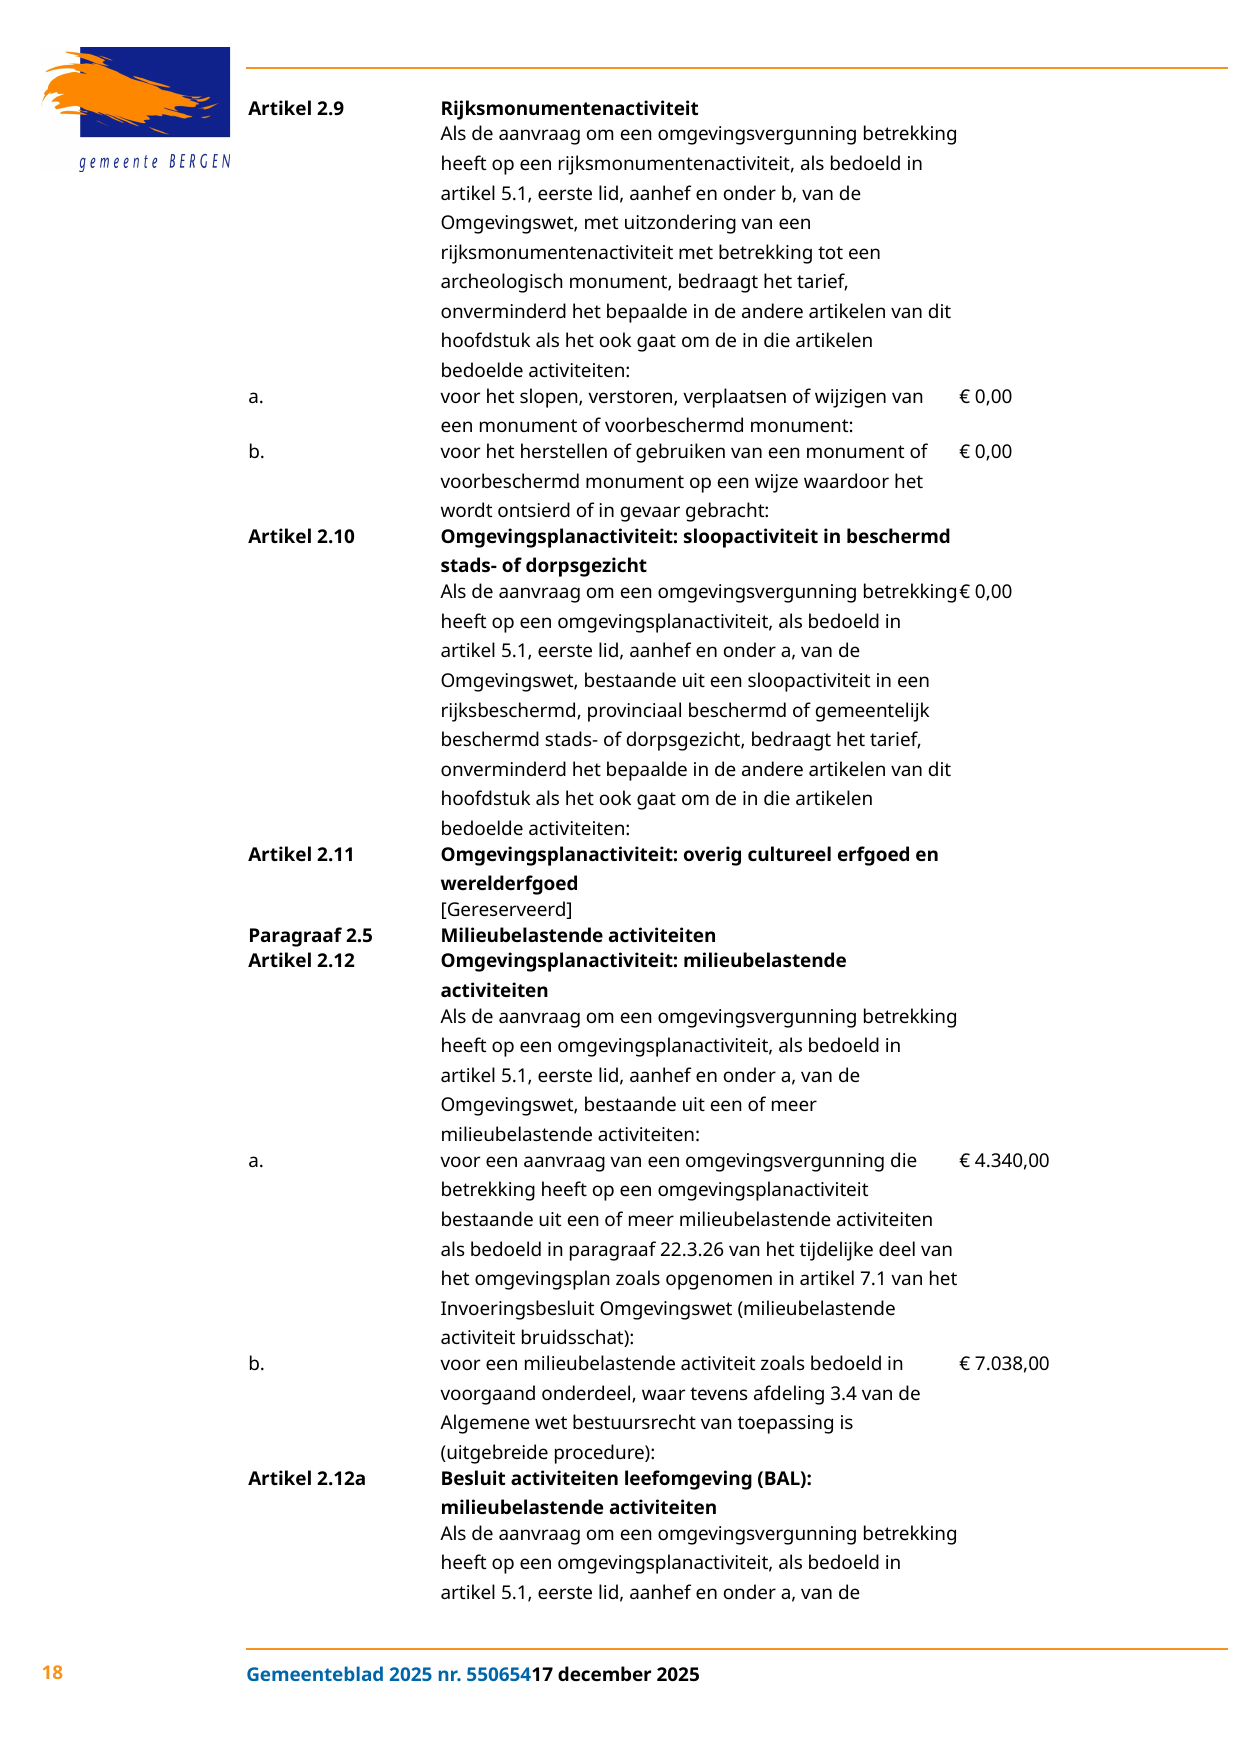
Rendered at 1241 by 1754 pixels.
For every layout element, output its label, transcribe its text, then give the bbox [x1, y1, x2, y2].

table_cell € 7.038,00 [959, 1350, 1152, 1465]
table_cell Paragraaf 2.5 [248, 922, 440, 948]
table_cell Rijksmonumentenactiviteit [440, 95, 959, 121]
table_cell a. [248, 383, 440, 438]
table_cell € 0,00 [959, 438, 1152, 523]
table_cell Artikel 2.11 [248, 841, 440, 896]
table_cell Als de aanvraag om een omgevingsvergunning betrekking heeft op een omgevingsplanactiviteit, als bedoeld in artikel 5.1, eerste lid, aanhef en onder a, van de Omgevingswet, bestaande uit een sloopactiviteit in een rijksbeschermd, provinciaal beschermd of gemeentelijk beschermd stads- of dorpsgezicht, bedraagt het tarief, onverminderd het bepaalde in de andere artikelen van dit hoofdstuk als het ook gaat om de in die artikelen bedoelde activiteiten: [440, 579, 959, 841]
table_cell [959, 523, 1152, 578]
table_cell Artikel 2.12a [248, 1465, 440, 1520]
table_cell Omgevingsplanactiviteit: sloopactiviteit in beschermd stads- of dorpsgezicht [440, 523, 959, 578]
table_cell € 0,00 [959, 383, 1152, 438]
table_cell [248, 121, 440, 383]
table_cell [248, 1520, 440, 1605]
table_cell voor het herstellen of gebruiken van een monument of voorbeschermd monument op een wijze waardoor het wordt ontsierd of in gevaar gebracht: [440, 438, 959, 523]
table_cell voor het slopen, verstoren, verplaatsen of wijzigen van een monument of voorbeschermd monument: [440, 383, 959, 438]
table_cell € 4.340,00 [959, 1147, 1152, 1350]
table_cell voor een milieubelastende activiteit zoals bedoeld in voorgaand onderdeel, waar tevens afdeling 3.4 van de Algemene wet bestuursrecht van toepassing is (uitgebreide procedure): [440, 1350, 959, 1465]
table_cell Als de aanvraag om een omgevingsvergunning betrekking heeft op een rijksmonumentenactiviteit, als bedoeld in artikel 5.1, eerste lid, aanhef en onder b, van de Omgevingswet, met uitzondering van een rijksmonumentenactiviteit met betrekking tot een archeologisch monument, bedraagt het tarief, onverminderd het bepaalde in de andere artikelen van dit hoofdstuk als het ook gaat om de in die artikelen bedoelde activiteiten: [440, 121, 959, 383]
table_cell [959, 841, 1152, 896]
table_cell Omgevingsplanactiviteit: overig cultureel erfgoed en werelderfgoed [440, 841, 959, 896]
table_cell a. [248, 1147, 440, 1350]
table_cell Besluit activiteiten leefomgeving (BAL): milieubelastende activiteiten [440, 1465, 959, 1520]
table_cell [248, 579, 440, 841]
table_cell [248, 896, 440, 922]
table_cell [959, 1520, 1152, 1605]
table_cell [959, 896, 1152, 922]
table_cell [959, 1465, 1152, 1520]
table_cell [959, 121, 1152, 383]
table_cell [959, 922, 1152, 948]
table_cell Artikel 2.9 [248, 95, 440, 121]
table_cell b. [248, 1350, 440, 1465]
table_cell voor een aanvraag van een omgevingsvergunning die betrekking heeft op een omgevingsplanactiviteit bestaande uit een of meer milieubelastende activiteiten als bedoeld in paragraaf 22.3.26 van het tijdelijke deel van het omgevingsplan zoals opgenomen in artikel 7.1 van het Invoeringsbesluit Omgevingswet (milieubelastende activiteit bruidsschat): [440, 1147, 959, 1350]
table_cell [248, 1003, 440, 1147]
table_cell € 0,00 [959, 579, 1152, 841]
table_cell Omgevingsplanactiviteit: milieubelastende activiteiten [440, 948, 959, 1003]
table_cell [959, 948, 1152, 1003]
table_cell [Gereserveerd] [440, 896, 959, 922]
table_cell Als de aanvraag om een omgevingsvergunning betrekking heeft op een omgevingsplanactiviteit, als bedoeld in artikel 5.1, eerste lid, aanhef en onder a, van de [440, 1520, 959, 1605]
picture [41, 47, 231, 172]
table_cell Artikel 2.12 [248, 948, 440, 1003]
table_cell [959, 1003, 1152, 1147]
table_cell Als de aanvraag om een omgevingsvergunning betrekking heeft op een omgevingsplanactiviteit, als bedoeld in artikel 5.1, eerste lid, aanhef en onder a, van de Omgevingswet, bestaande uit een of meer milieubelastende activiteiten: [440, 1003, 959, 1147]
table_cell b. [248, 438, 440, 523]
table_cell Artikel 2.10 [248, 523, 440, 578]
table_cell [959, 95, 1152, 121]
table_cell Milieubelastende activiteiten [440, 922, 959, 948]
